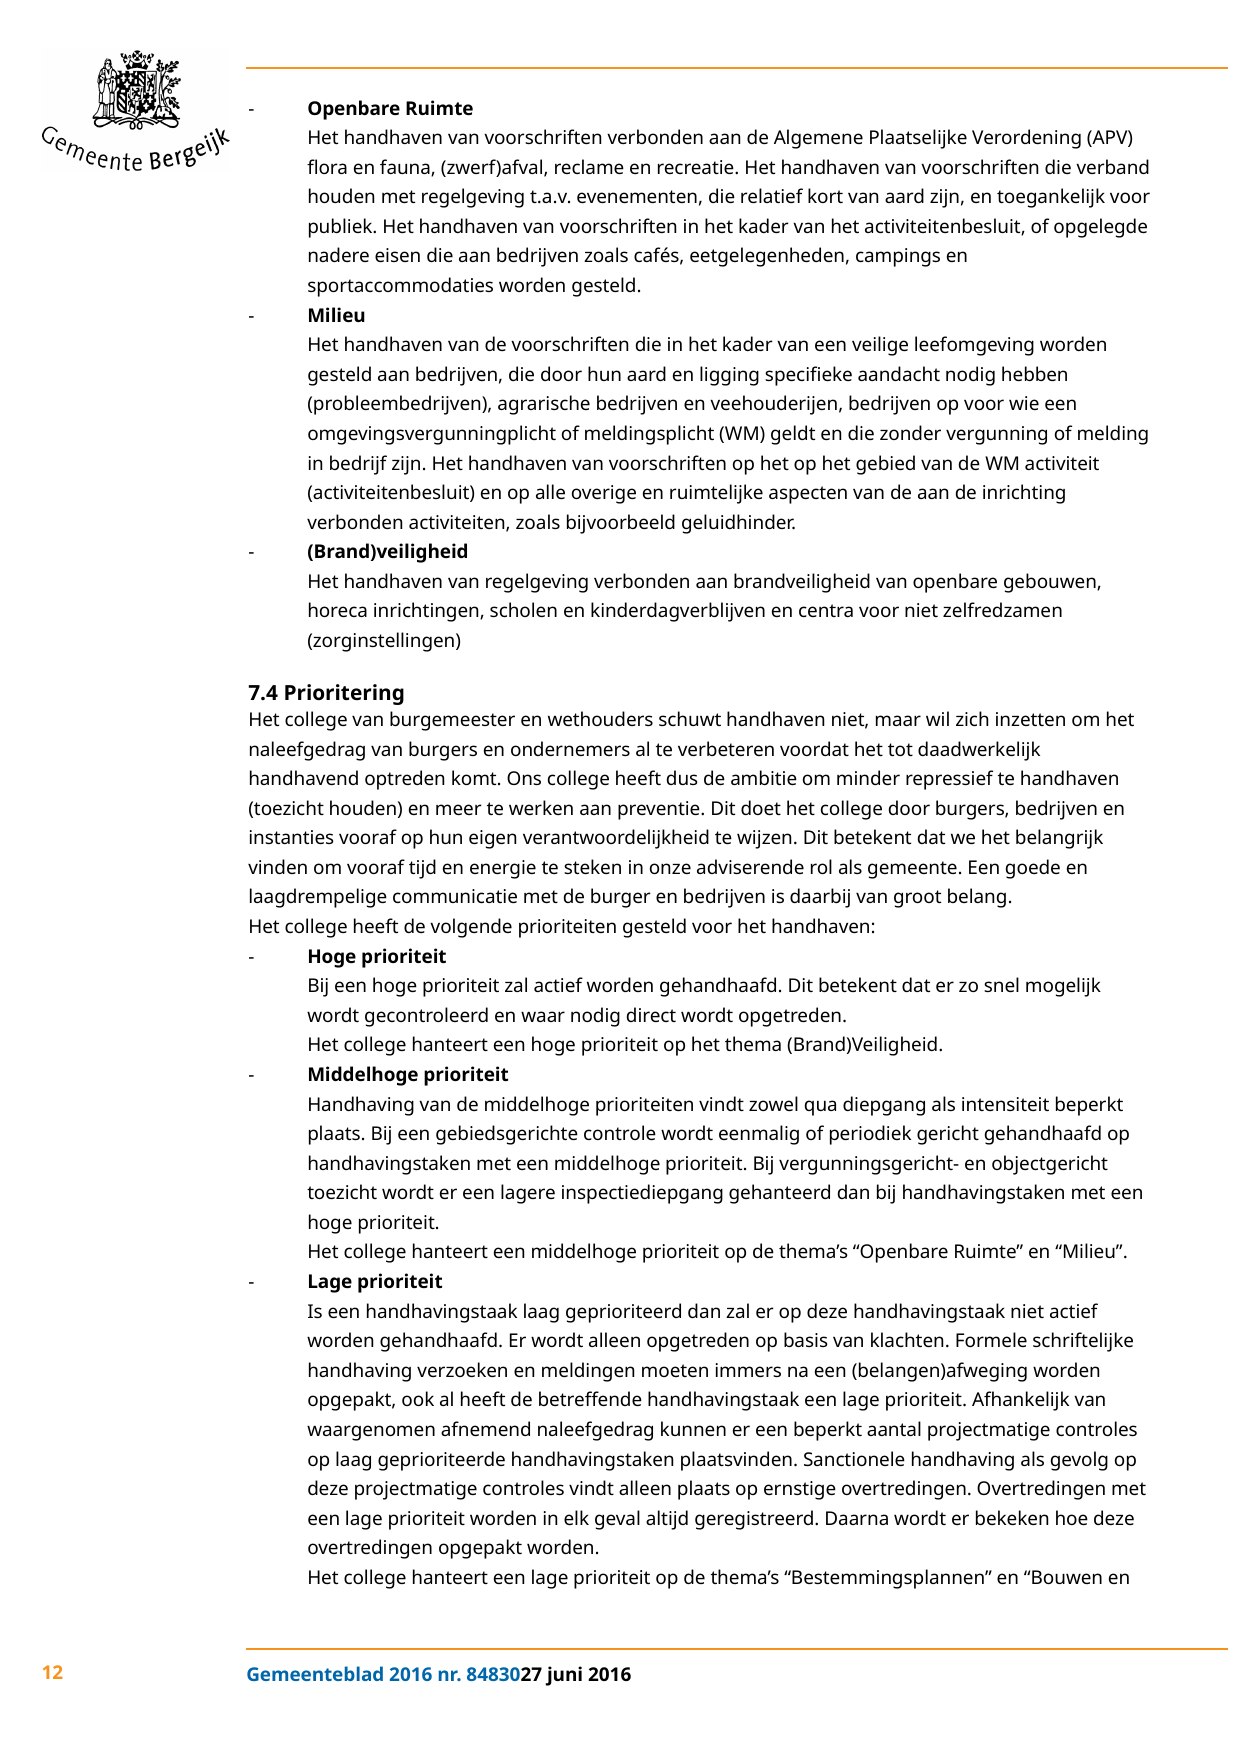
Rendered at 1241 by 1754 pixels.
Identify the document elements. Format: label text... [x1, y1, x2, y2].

list Het handhaven van regelgeving verbonden aan brandveiligheid van openbare gebouwen, horeca inrichtingen, scholen en kinderdagverblijven en centra voor niet zelfredzamen (zorginstellingen) [248, 568, 1152, 653]
list Bij een hoge prioriteit zal actief worden gehandhaafd. Dit betekent dat er zo snel mogelijk wordt gecontroleerd en waar nodig direct wordt opgetreden. [248, 972, 1152, 1028]
text Het college van burgemeester en wethouders schuwt handhaven niet, maar wil zich inzetten om het naleefgedrag van burgers en ondernemers al te verbeteren voordat het tot daadwerkelijk handhavend optreden komt. Ons college heeft dus de ambitie om minder repressief te handhaven (toezicht houden) en meer te werken aan preventie. Dit doet het college door burgers, bedrijven en instanties vooraf op hun eigen verantwoordelijkheid te wijzen. Dit betekent dat we het belangrijk vinden om vooraf tijd en energie te steken in onze adviserende rol als gemeente. Een goede en laagdrempelige communicatie met de burger en bedrijven is daarbij van groot belang. [248, 706, 1152, 909]
list (Brand)veiligheid [248, 538, 1152, 564]
list Het college hanteert een lage prioriteit op de thema’s “Bestemmingsplannen” en “Bouwen en [248, 1564, 1152, 1590]
list Milieu [248, 302, 1152, 328]
list Middelhoge prioriteit [248, 1061, 1152, 1087]
text 7.4 Prioritering [248, 678, 1152, 706]
text Het college heeft de volgende prioriteiten gesteld voor het handhaven: [248, 913, 1152, 939]
list Handhaving van de middelhoge prioriteiten vindt zowel qua diepgang als intensiteit beperkt plaats. Bij een gebiedsgerichte controle wordt eenmalig of periodiek gericht gehandhaafd op handhavingstaken met een middelhoge prioriteit. Bij vergunningsgericht- en objectgericht toezicht wordt er een lagere inspectiediepgang gehanteerd dan bij handhavingstaken met een hoge prioriteit. [248, 1091, 1152, 1235]
list Het handhaven van voorschriften verbonden aan de Algemene Plaatselijke Verordening (APV) flora en fauna, (zwerf)afval, reclame en recreatie. Het handhaven van voorschriften die verband houden met regelgeving t.a.v. evenementen, die relatief kort van aard zijn, en toegankelijk voor publiek. Het handhaven van voorschriften in het kader van het activiteitenbesluit, of opgelegde nadere eisen die aan bedrijven zoals cafés, eetgelegenheden, campings en sportaccommodaties worden gesteld. [248, 124, 1152, 298]
list Hoge prioriteit [248, 943, 1152, 968]
list Het college hanteert een middelhoge prioriteit op de thema’s “Openbare Ruimte” en “Milieu”. [248, 1239, 1152, 1264]
list Het handhaven van de voorschriften die in het kader van een veilige leefomgeving worden gesteld aan bedrijven, die door hun aard en ligging specifieke aandacht nodig hebben (probleembedrijven), agrarische bedrijven en veehouderijen, bedrijven op voor wie een omgevingsvergunningplicht of meldingsplicht (WM) geldt en die zonder vergunning of melding in bedrijf zijn. Het handhaven van voorschriften op het op het gebied van de WM activiteit (activiteitenbesluit) en op alle overige en ruimtelijke aspecten van de aan de inrichting verbonden activiteiten, zoals bijvoorbeeld geluidhinder. [248, 331, 1152, 535]
list Het college hanteert een hoge prioriteit op het thema (Brand)Veiligheid. [248, 1032, 1152, 1057]
list Lage prioriteit [248, 1268, 1152, 1294]
list Is een handhavingstaak laag geprioriteerd dan zal er op deze handhavingstaak niet actief worden gehandhaafd. Er wordt alleen opgetreden op basis van klachten. Formele schriftelijke handhaving verzoeken en meldingen moeten immers na een (belangen)afweging worden opgepakt, ook al heeft de betreffende handhavingstaak een lage prioriteit. Afhankelijk van waargenomen afnemend naleefgedrag kunnen er een beperkt aantal projectmatige controles op laag geprioriteerde handhavingstaken plaatsvinden. Sanctionele handhaving als gevolg op deze projectmatige controles vindt alleen plaats op ernstige overtredingen. Overtredingen met een lage prioriteit worden in elk geval altijd geregistreerd. Daarna wordt er bekeken hoe deze overtredingen opgepakt worden. [248, 1298, 1152, 1560]
picture [41, 47, 231, 172]
list Openbare Ruimte [248, 95, 1152, 121]
